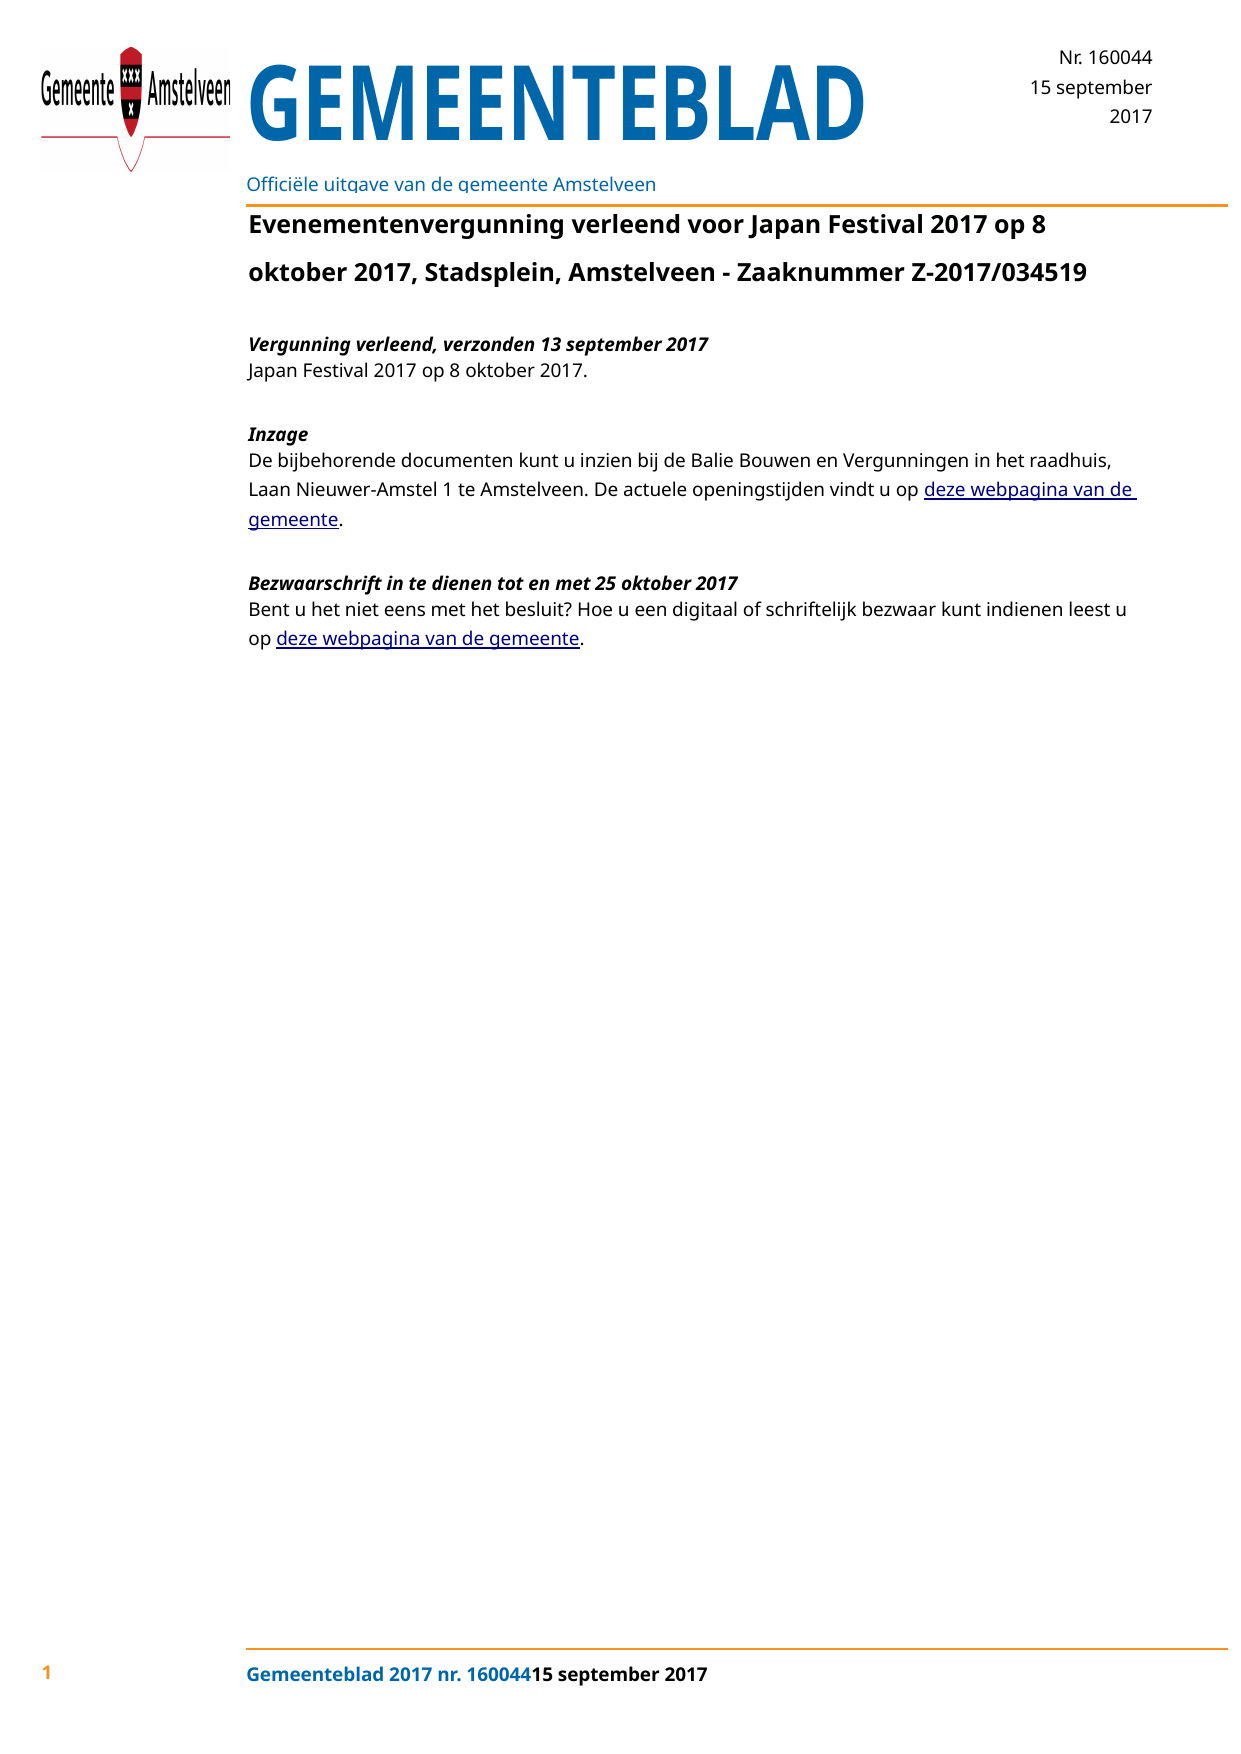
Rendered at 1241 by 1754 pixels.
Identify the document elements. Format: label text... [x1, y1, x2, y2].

text Evenementenvergunning verleend voor Japan Festival 2017 op 8 oktober 2017, Stadsplein, Amstelveen - Zaaknummer Z-2017/034519 [248, 207, 1152, 288]
text De bijbehorende documenten kunt u inzien bij de Balie Bouwen en Vergunningen in het raadhuis, Laan Nieuwer-Amstel 1 te Amstelveen. De actuele openingstijden vindt u op deze webpagina van de gemeente. [248, 447, 1152, 532]
text Bezwaarschrift in te dienen tot en met 25 oktober 2017 [248, 570, 1152, 596]
text Japan Festival 2017 op 8 oktober 2017. [248, 357, 1152, 383]
text Inzage [248, 421, 1152, 447]
text Bent u het niet eens met het besluit? Hoe u een digitaal of schriftelijk bezwaar kunt indienen leest u op deze webpagina van de gemeente. [248, 596, 1152, 651]
picture [41, 47, 231, 172]
text Vergunning verleend, verzonden 13 september 2017 [248, 331, 1152, 357]
